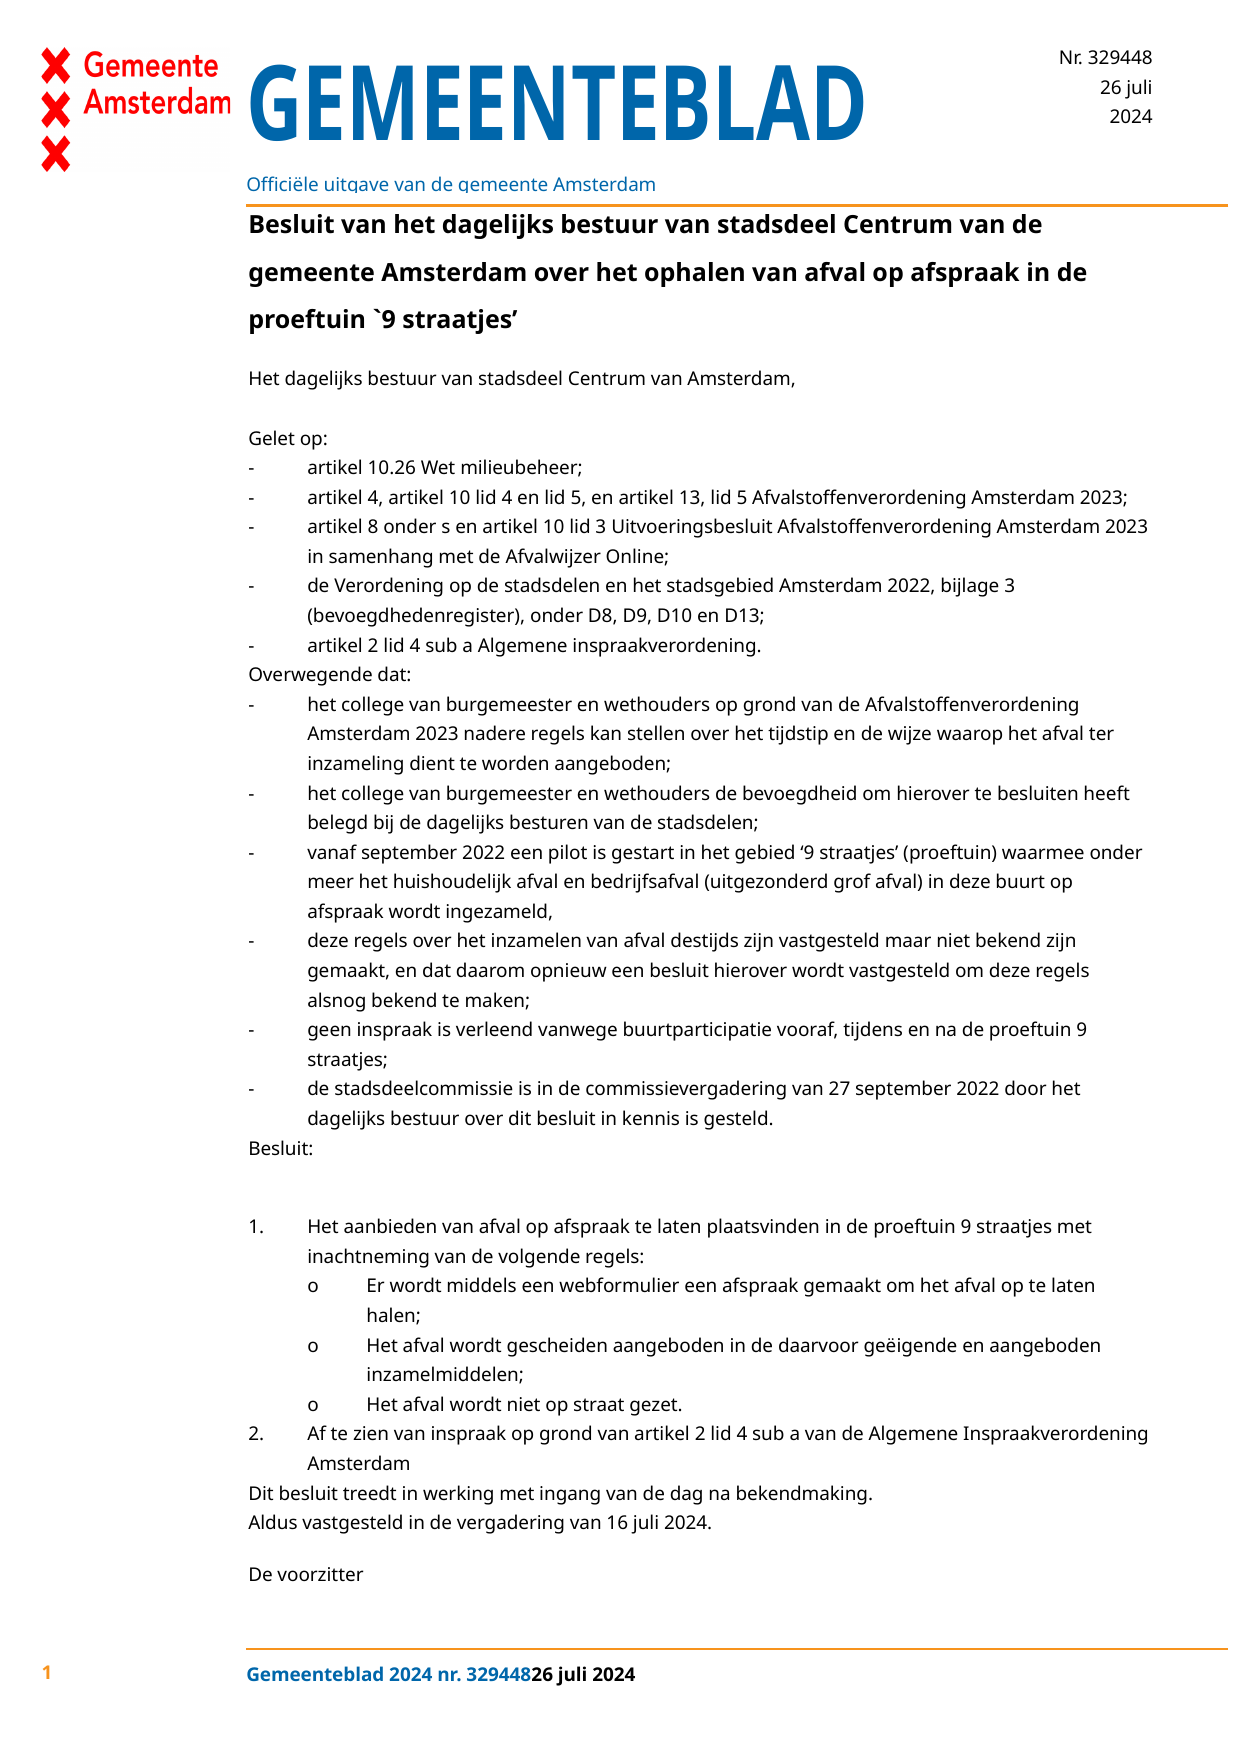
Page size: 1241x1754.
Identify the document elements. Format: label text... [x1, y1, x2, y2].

list artikel 8 onder s en artikel 10 lid 3 Uitvoeringsbesluit Afvalstoffenverordening Amsterdam 2023 in samenhang met de Afvalwijzer Online; [248, 513, 1152, 569]
list het college van burgemeester en wethouders op grond van de Afvalstoffenverordening Amsterdam 2023 nadere regels kan stellen over het tijdstip en de wijze waarop het afval ter inzameling dient te worden aangeboden; [248, 691, 1152, 776]
list Het afval wordt gescheiden aangeboden in de daarvoor geëigende en aangeboden inzamelmiddelen; [307, 1332, 1152, 1387]
list Het aanbieden van afval op afspraak te laten plaatsvinden in de proeftuin 9 straatjes met inachtneming van de volgende regels: [248, 1213, 1152, 1269]
list geen inspraak is verleend vanwege buurtparticipatie vooraf, tijdens en na de proeftuin 9 straatjes; [248, 1016, 1152, 1072]
text Het dagelijks bestuur van stadsdeel Centrum van Amsterdam, [248, 366, 1152, 391]
text De voorzitter [248, 1561, 1152, 1587]
list de Verordening op de stadsdelen en het stadsgebied Amsterdam 2022, bijlage 3 (bevoegdhedenregister), onder D8, D9, D10 en D13; [248, 573, 1152, 628]
text Gelet op: [248, 425, 1152, 450]
list vanaf september 2022 een pilot is gestart in het gebied ‘9 straatjes’ (proeftuin) waarmee onder meer het huishoudelijk afval en bedrijfsafval (uitgezonderd grof afval) in deze buurt op afspraak wordt ingezameld, [248, 839, 1152, 924]
list Af te zien van inspraak op grond van artikel 2 lid 4 sub a van de Algemene Inspraakverordening Amsterdam [248, 1421, 1152, 1476]
list Het afval wordt niet op straat gezet. [307, 1391, 1152, 1417]
list deze regels over het inzamelen van afval destijds zijn vastgesteld maar niet bekend zijn gemaakt, en dat daarom opnieuw een besluit hierover wordt vastgesteld om deze regels alsnog bekend te maken; [248, 928, 1152, 1012]
text Dit besluit treedt in werking met ingang van de dag na bekendmaking. [248, 1480, 1152, 1506]
text Aldus vastgesteld in de vergadering van 16 juli 2024. [248, 1509, 1152, 1535]
list artikel 2 lid 4 sub a Algemene inspraakverordening. [248, 632, 1152, 657]
picture [41, 47, 231, 172]
list artikel 10.26 Wet milieubeheer; [248, 454, 1152, 480]
text Besluit van het dagelijks bestuur van stadsdeel Centrum van de gemeente Amsterdam over het ophalen van afval op afspraak in de proeftuin `9 straatjes’ [248, 207, 1152, 336]
list Er wordt middels een webformulier een afspraak gemaakt om het afval op te laten halen; [307, 1273, 1152, 1328]
list artikel 4, artikel 10 lid 4 en lid 5, en artikel 13, lid 5 Afvalstoffenverordening Amsterdam 2023; [248, 484, 1152, 509]
list het college van burgemeester en wethouders de bevoegdheid om hierover te besluiten heeft belegd bij de dagelijks besturen van de stadsdelen; [248, 780, 1152, 835]
list de stadsdeelcommissie is in de commissievergadering van 27 september 2022 door het dagelijks bestuur over dit besluit in kennis is gesteld. [248, 1076, 1152, 1131]
text Besluit: [248, 1135, 1152, 1160]
text Overwegende dat: [248, 661, 1152, 687]
